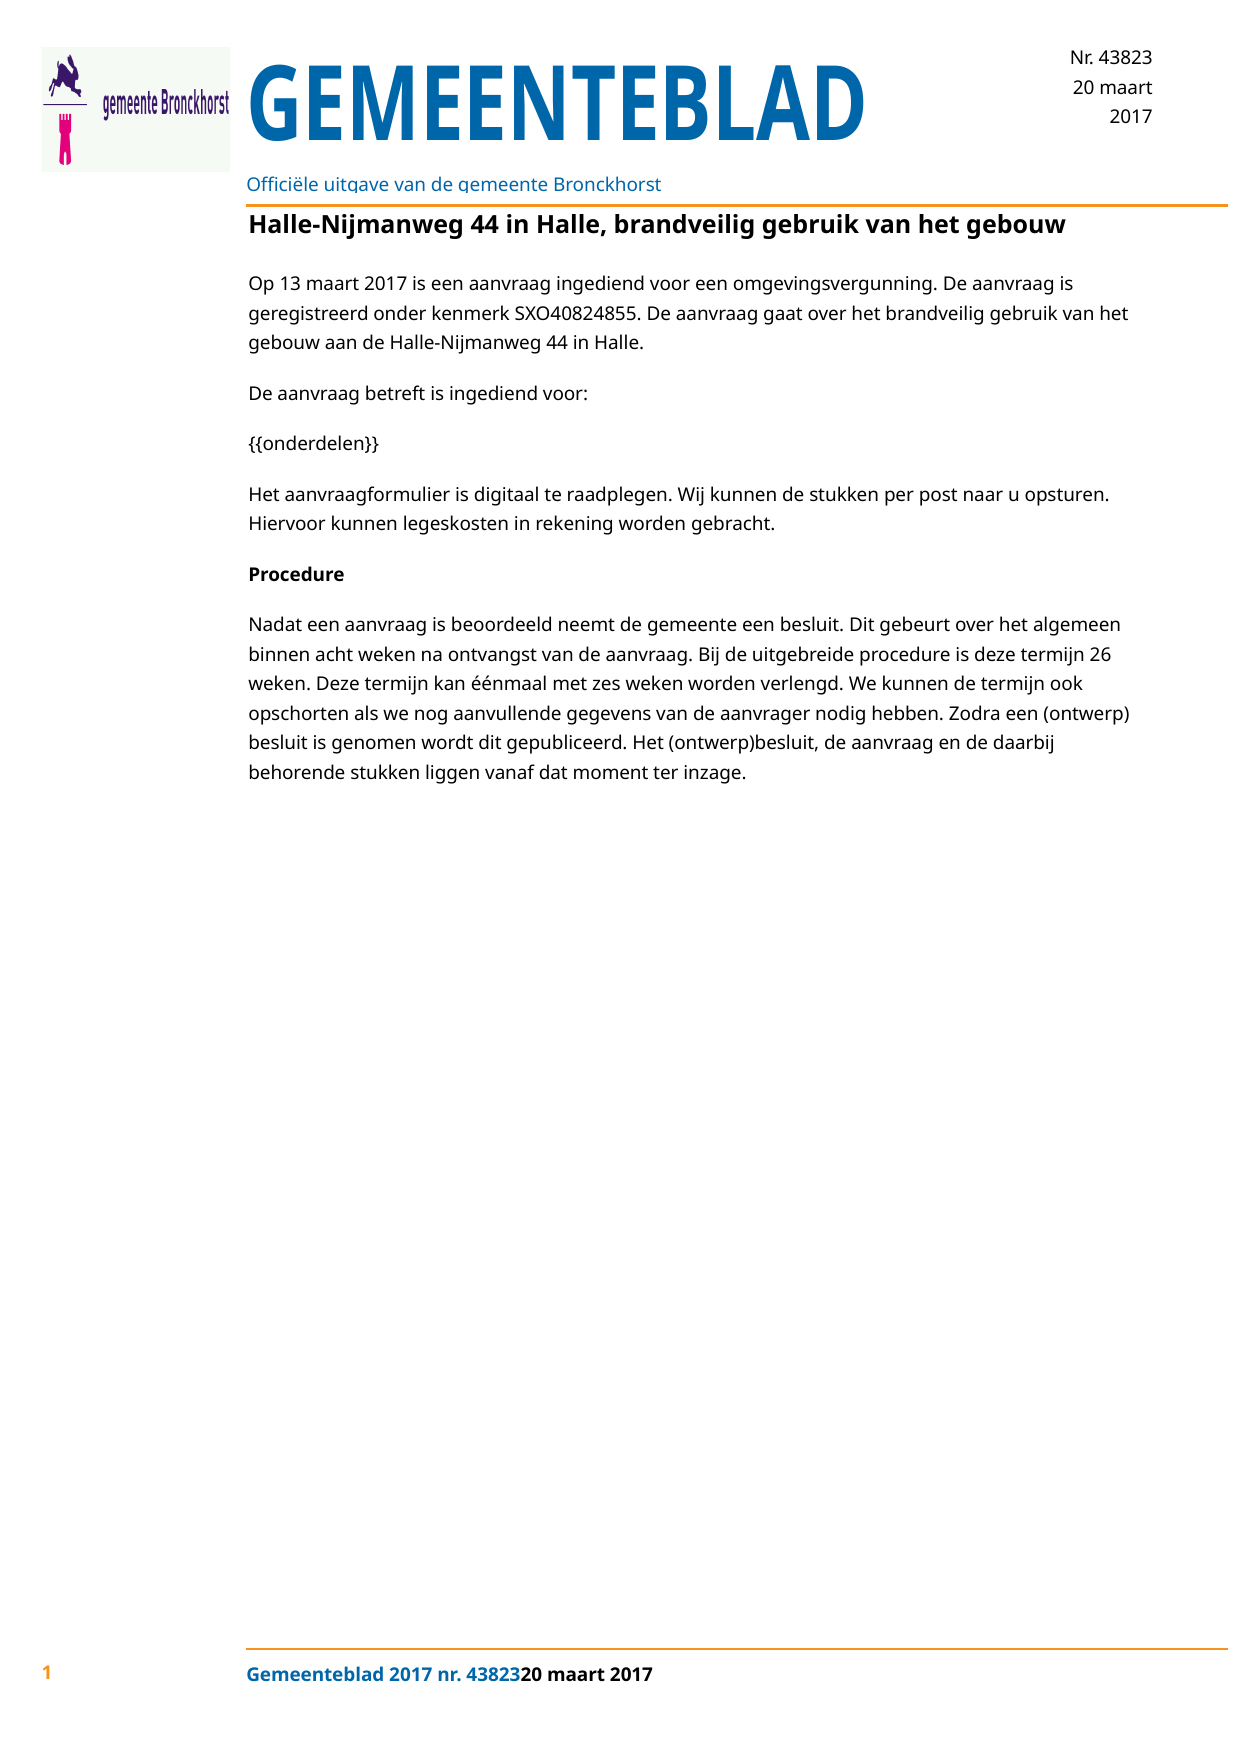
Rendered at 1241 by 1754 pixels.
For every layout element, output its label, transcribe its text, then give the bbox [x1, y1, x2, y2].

text {{onderdelen}} [248, 430, 1152, 456]
text Op 13 maart 2017 is een aanvraag ingediend voor een omgevingsvergunning. De aanvraag is geregistreerd onder kenmerk SXO40824855. De aanvraag gaat over het brandveilig gebruik van het gebouw aan de Halle-Nijmanweg 44 in Halle. [248, 270, 1152, 355]
text De aanvraag betreft is ingediend voor: [248, 380, 1152, 406]
text Nadat een aanvraag is beoordeeld neemt de gemeente een besluit. Dit gebeurt over het algemeen binnen acht weken na ontvangst van de aanvraag. Bij de uitgebreide procedure is deze termijn 26 weken. Deze termijn kan éénmaal met zes weken worden verlengd. We kunnen de termijn ook opschorten als we nog aanvullende gegevens van de aanvrager nodig hebben. Zodra een (ontwerp) besluit is genomen wordt dit gepubliceerd. Het (ontwerp)besluit, de aanvraag en de daarbij behorende stukken liggen vanaf dat moment ter inzage. [248, 611, 1152, 785]
text Het aanvraagformulier is digitaal te raadplegen. Wij kunnen de stukken per post naar u opsturen. Hiervoor kunnen legeskosten in rekening worden gebracht. [248, 481, 1152, 536]
text Halle-Nijmanweg 44 in Halle, brandveilig gebruik van het gebouw [248, 207, 1152, 241]
picture [41, 47, 231, 172]
text Procedure [248, 561, 1152, 586]
